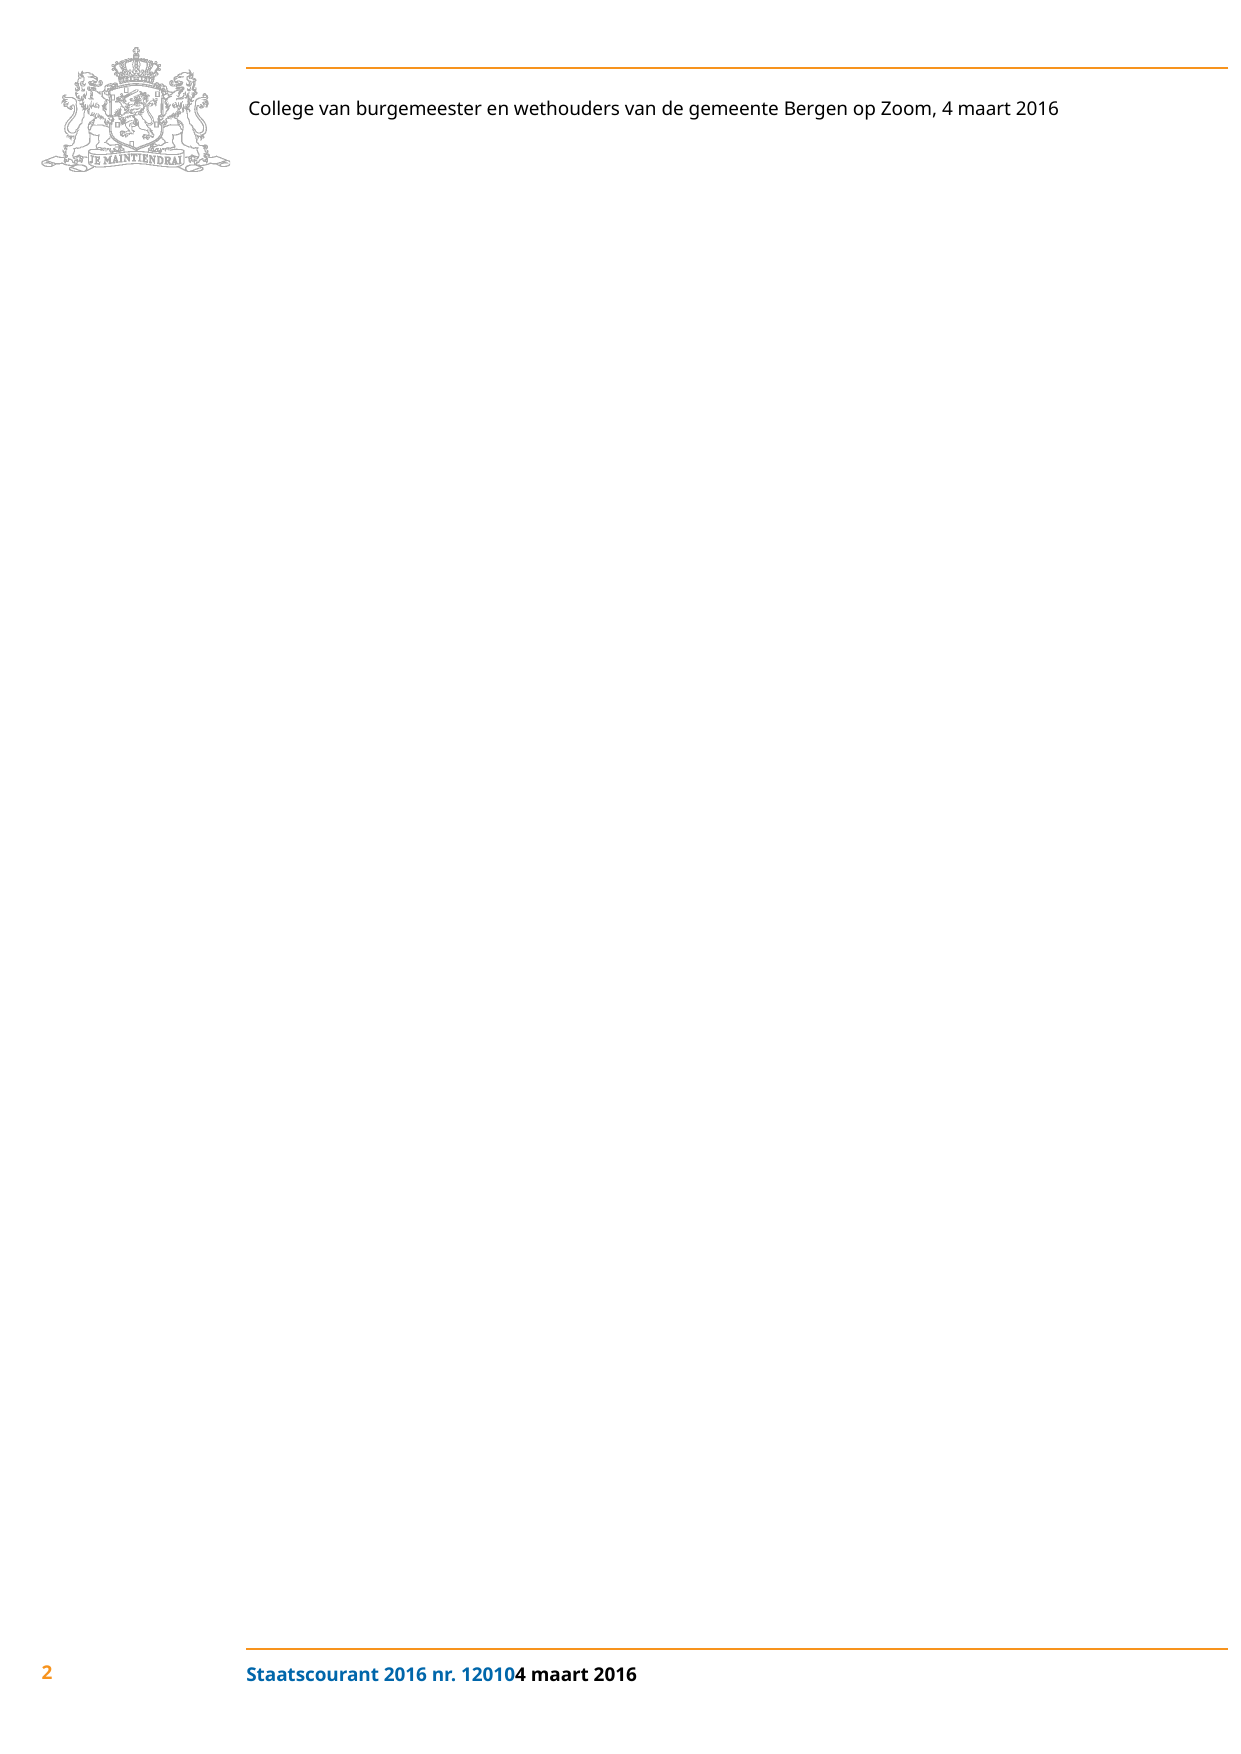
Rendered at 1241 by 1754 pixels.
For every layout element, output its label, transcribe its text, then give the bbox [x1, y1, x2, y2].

text College van burgemeester en wethouders van de gemeente Bergen op Zoom, 4 maart 2016 [248, 95, 1152, 121]
picture [41, 47, 231, 172]
